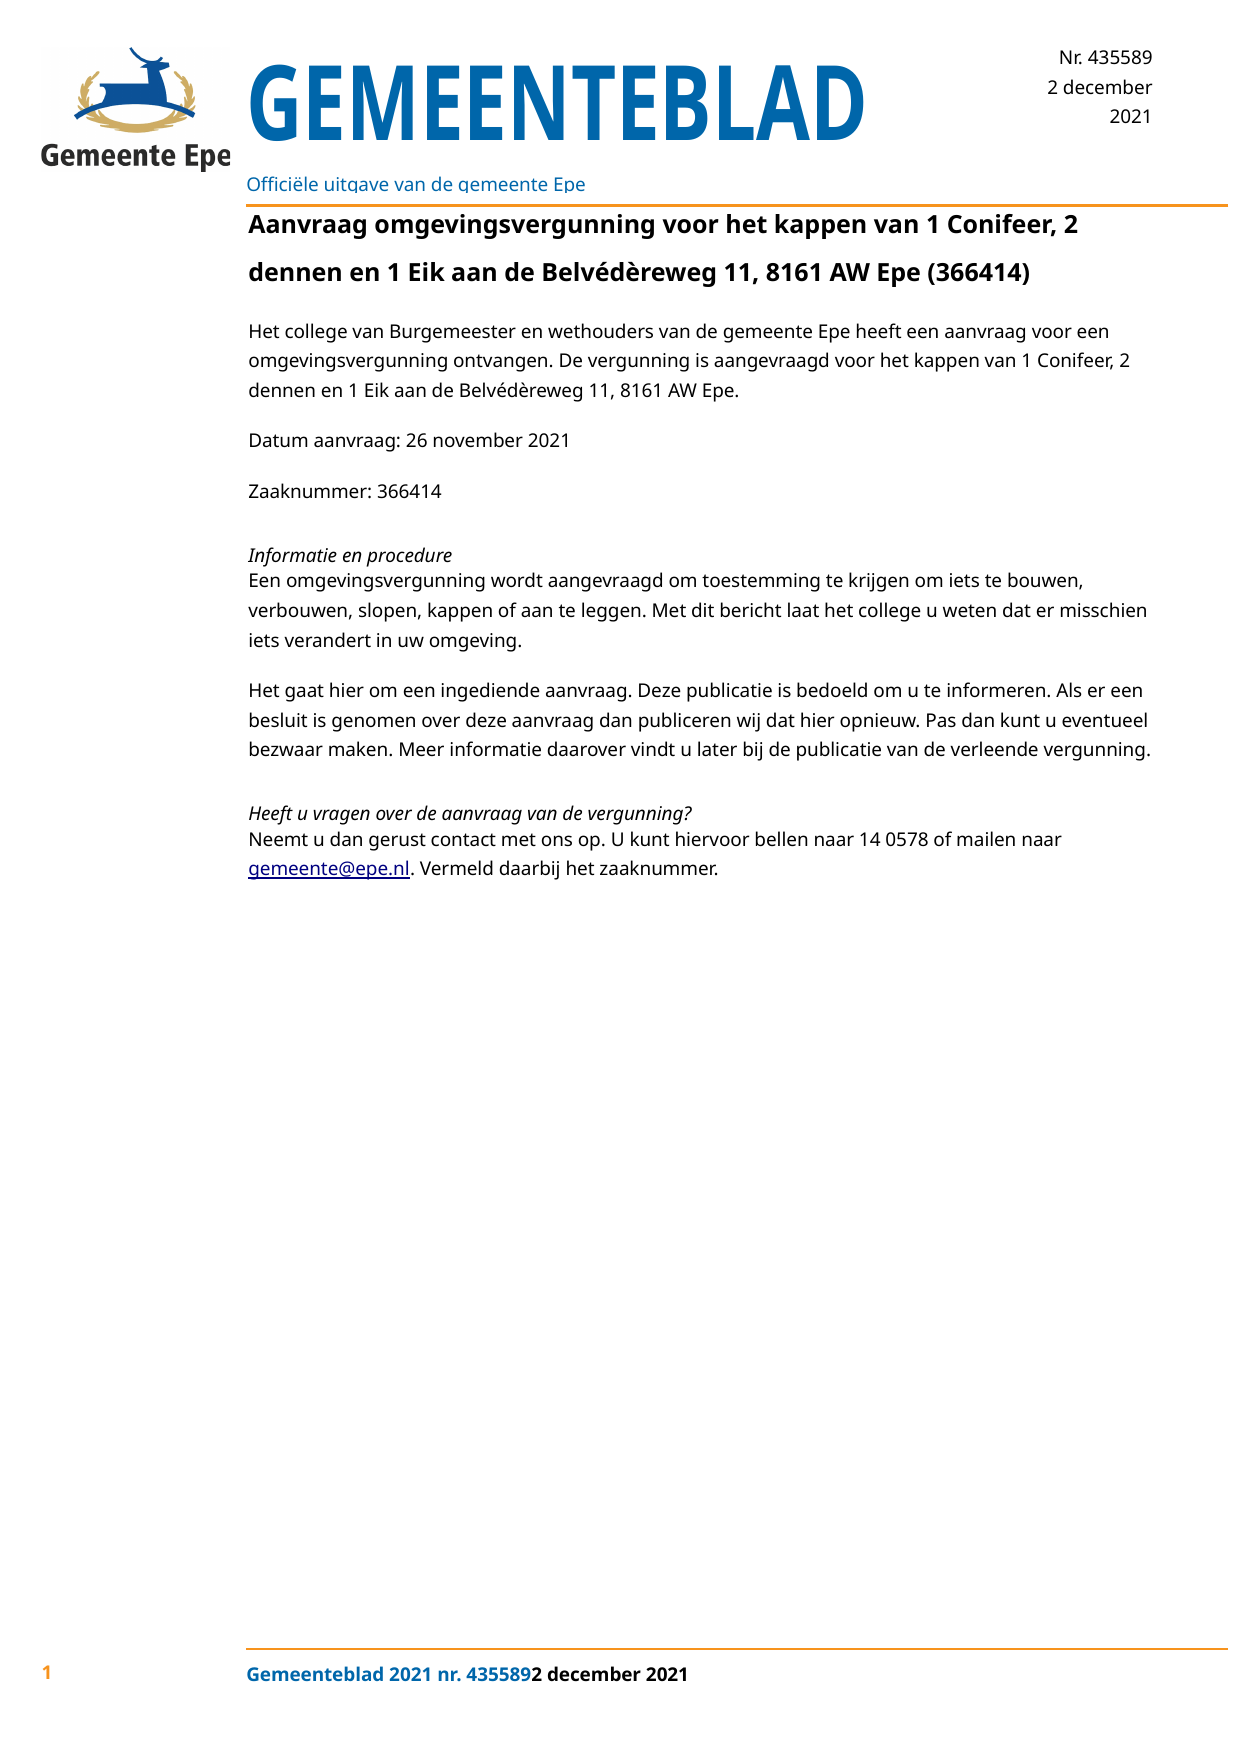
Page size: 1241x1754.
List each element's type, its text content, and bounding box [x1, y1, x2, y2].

picture [41, 47, 231, 172]
text Informatie en procedure [248, 542, 1152, 568]
text Het college van Burgemeester en wethouders van de gemeente Epe heeft een aanvraag voor een omgevingsvergunning ontvangen. De vergunning is aangevraagd voor het kappen van 1 Conifeer, 2 dennen en 1 Eik aan de Belvédèreweg 11, 8161 AW Epe. [248, 318, 1152, 403]
text Het gaat hier om een ingediende aanvraag. Deze publicatie is bedoeld om u te informeren. Als er een besluit is genomen over deze aanvraag dan publiceren wij dat hier opnieuw. Pas dan kunt u eventueel bezwaar maken. Meer informatie daarover vindt u later bij de publicatie van de verleende vergunning. [248, 677, 1152, 762]
text Datum aanvraag: 26 november 2021 [248, 427, 1152, 453]
text Heeft u vragen over de aanvraag van de vergunning? [248, 800, 1152, 826]
text Zaaknummer: 366414 [248, 478, 1152, 504]
text Neemt u dan gerust contact met ons op. U kunt hiervoor bellen naar 14 0578 of mailen naar gemeente@epe.nl. Vermeld daarbij het zaaknummer. [248, 826, 1152, 881]
text Aanvraag omgevingsvergunning voor het kappen van 1 Conifeer, 2 dennen en 1 Eik aan de Belvédèreweg 11, 8161 AW Epe (366414) [248, 207, 1152, 288]
text Een omgevingsvergunning wordt aangevraagd om toestemming te krijgen om iets te bouwen, verbouwen, slopen, kappen of aan te leggen. Met dit bericht laat het college u weten dat er misschien iets verandert in uw omgeving. [248, 568, 1152, 652]
